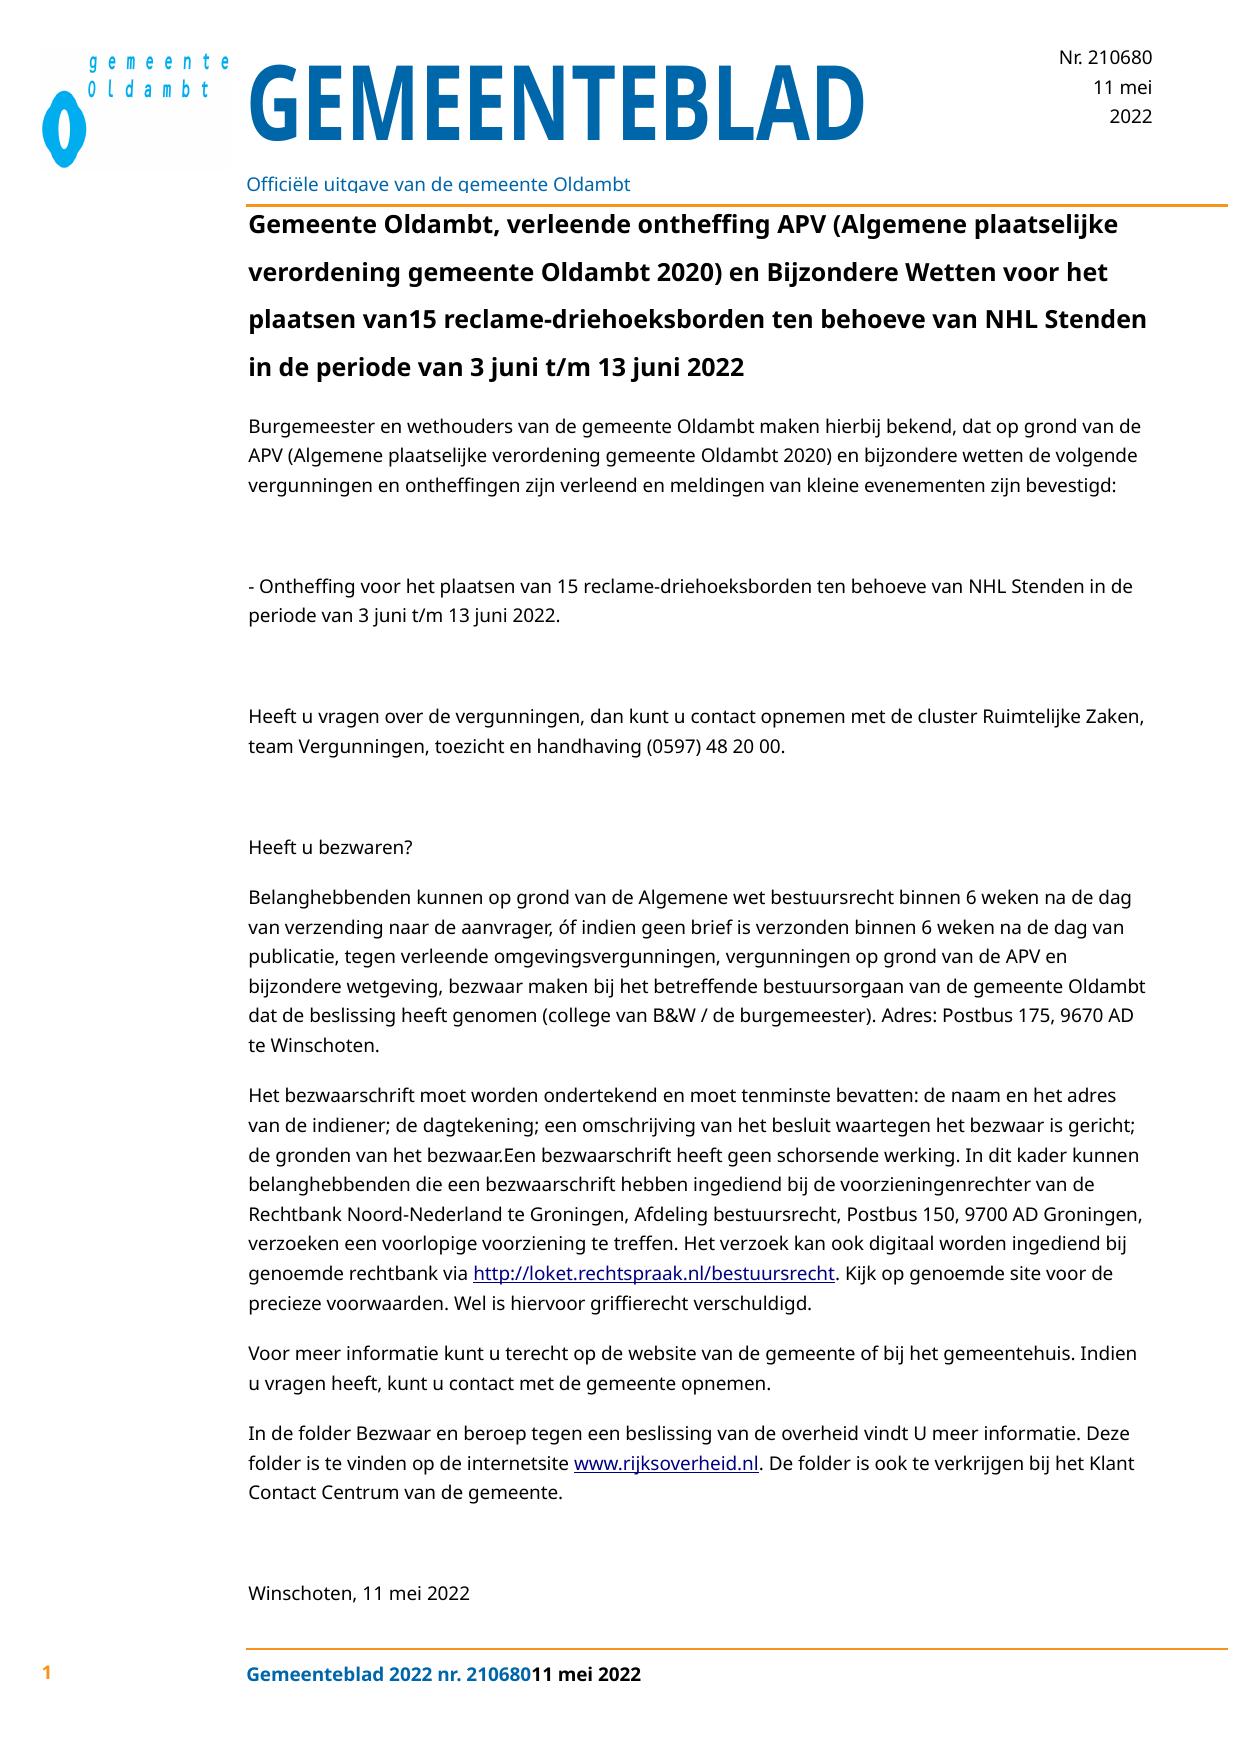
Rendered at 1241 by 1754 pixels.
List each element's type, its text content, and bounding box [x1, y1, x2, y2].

text Winschoten, 11 mei 2022 [248, 1580, 1152, 1606]
text In de folder Bezwaar en beroep tegen een beslissing van de overheid vindt U meer informatie. Deze folder is te vinden op de internetsite www.rijksoverheid.nl. De folder is ook te verkrijgen bij het Klant Contact Centrum van de gemeente. [248, 1420, 1152, 1505]
text Voor meer informatie kunt u terecht op de website van de gemeente of bij het gemeentehuis. Indien u vragen heeft, kunt u contact met de gemeente opnemen. [248, 1340, 1152, 1396]
text Burgemeester en wethouders van de gemeente Oldambt maken hierbij bekend, dat op grond van de APV (Algemene plaatselijke verordening gemeente Oldambt 2020) en bijzondere wetten de volgende vergunningen en ontheffingen zijn verleend en meldingen van kleine evenementen zijn bevestigd: [248, 413, 1152, 498]
text - Ontheffing voor het plaatsen van 15 reclame-driehoeksborden ten behoeve van NHL Stenden in de periode van 3 juni t/m 13 juni 2022. [248, 573, 1152, 628]
text Gemeente Oldambt, verleende ontheffing APV (Algemene plaatselijke verordening gemeente Oldambt 2020) en Bijzondere Wetten voor het plaatsen van15 reclame-driehoeksborden ten behoeve van NHL Stenden in de periode van 3 juni t/m 13 juni 2022 [248, 207, 1152, 384]
text Heeft u bezwaren? [248, 834, 1152, 860]
text Het bezwaarschrift moet worden ondertekend en moet tenminste bevatten: de naam en het adres van de indiener; de dagtekening; een omschrijving van het besluit waartegen het bezwaar is gericht; de gronden van het bezwaar.Een bezwaarschrift heeft geen schorsende werking. In dit kader kunnen belanghebbenden die een bezwaarschrift hebben ingediend bij de voorzieningenrechter van de Rechtbank Noord-Nederland te Groningen, Afdeling bestuursrecht, Postbus 150, 9700 AD Groningen, verzoeken een voorlopige voorziening te treffen. Het verzoek kan ook digitaal worden ingediend bij genoemde rechtbank via http://loket.rechtspraak.nl/bestuursrecht. Kijk op genoemde site voor de precieze voorwaarden. Wel is hiervoor griffierecht verschuldigd. [248, 1083, 1152, 1316]
text Belanghebbenden kunnen op grond van de Algemene wet bestuursrecht binnen 6 weken na de dag van verzending naar de aanvrager, óf indien geen brief is verzonden binnen 6 weken na de dag van publicatie, tegen verleende omgevingsvergunningen, vergunningen op grond van de APV en bijzondere wetgeving, bezwaar maken bij het betreffende bestuursorgaan van de gemeente Oldambt dat de beslissing heeft genomen (college van B&W / de burgemeester). Adres: Postbus 175, 9670 AD te Winschoten. [248, 884, 1152, 1058]
text Heeft u vragen over de vergunningen, dan kunt u contact opnemen met de cluster Ruimtelijke Zaken, team Vergunningen, toezicht en handhaving (0597) 48 20 00. [248, 703, 1152, 759]
picture [41, 47, 231, 172]
